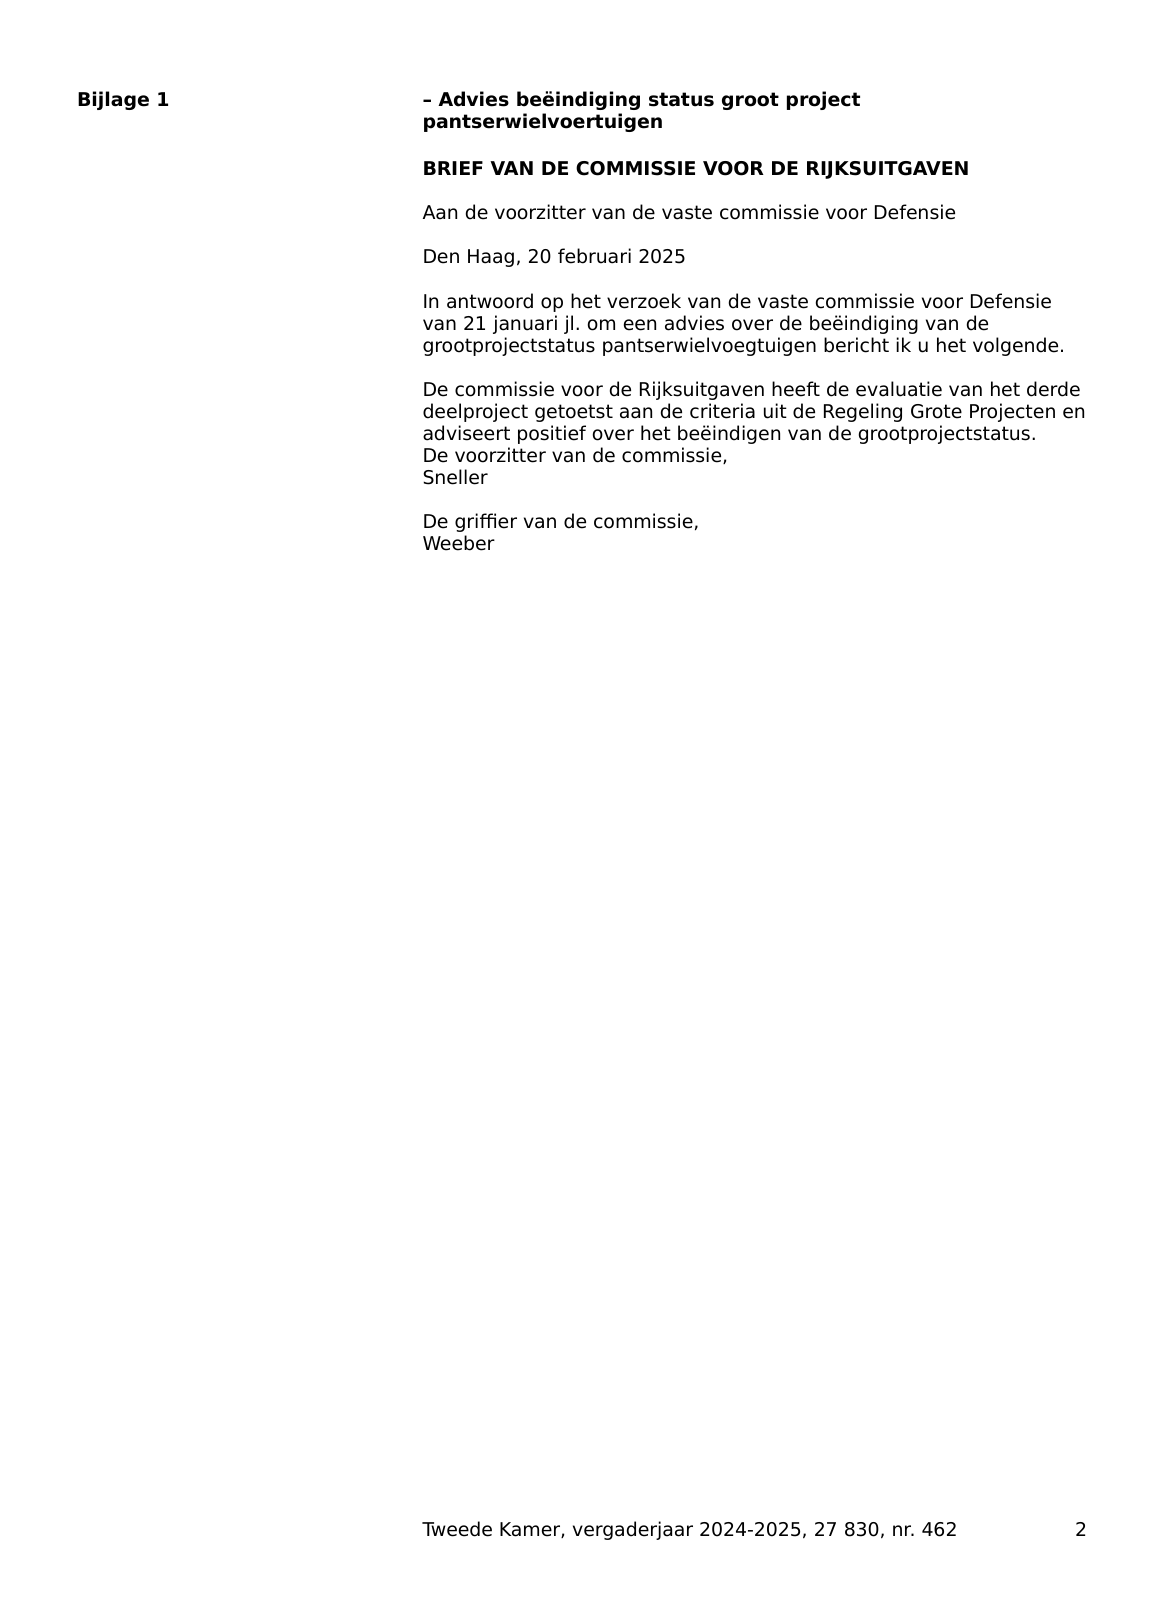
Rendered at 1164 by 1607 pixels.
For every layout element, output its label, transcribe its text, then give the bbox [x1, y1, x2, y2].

text Den Haag, 20 februari 2025 [422, 246, 1087, 268]
subtitle Bijlage 1 – Advies beëindiging status groot project pantserwielvoertuigen [77, 89, 1087, 133]
subtitle BRIEF VAN DE COMMISSIE VOOR DE RIJKSUITGAVEN [422, 158, 1087, 180]
text De griffier van de commissie, Weeber [422, 511, 1087, 555]
text In antwoord op het verzoek van de vaste commissie voor Defensie van 21 januari jl. om een advies over de beëindiging van de grootprojectstatus pantserwielvoegtuigen bericht ik u het volgende. [422, 291, 1087, 356]
text Aan de voorzitter van de vaste commissie voor Defensie [422, 202, 1087, 224]
text De commissie voor de Rijksuitgaven heeft de evaluatie van het derde deelproject getoetst aan de criteria uit de Regeling Grote Projecten en adviseert positief over het beëindigen van de grootprojectstatus. [422, 379, 1087, 444]
text De voorzitter van de commissie, Sneller [422, 444, 1087, 488]
